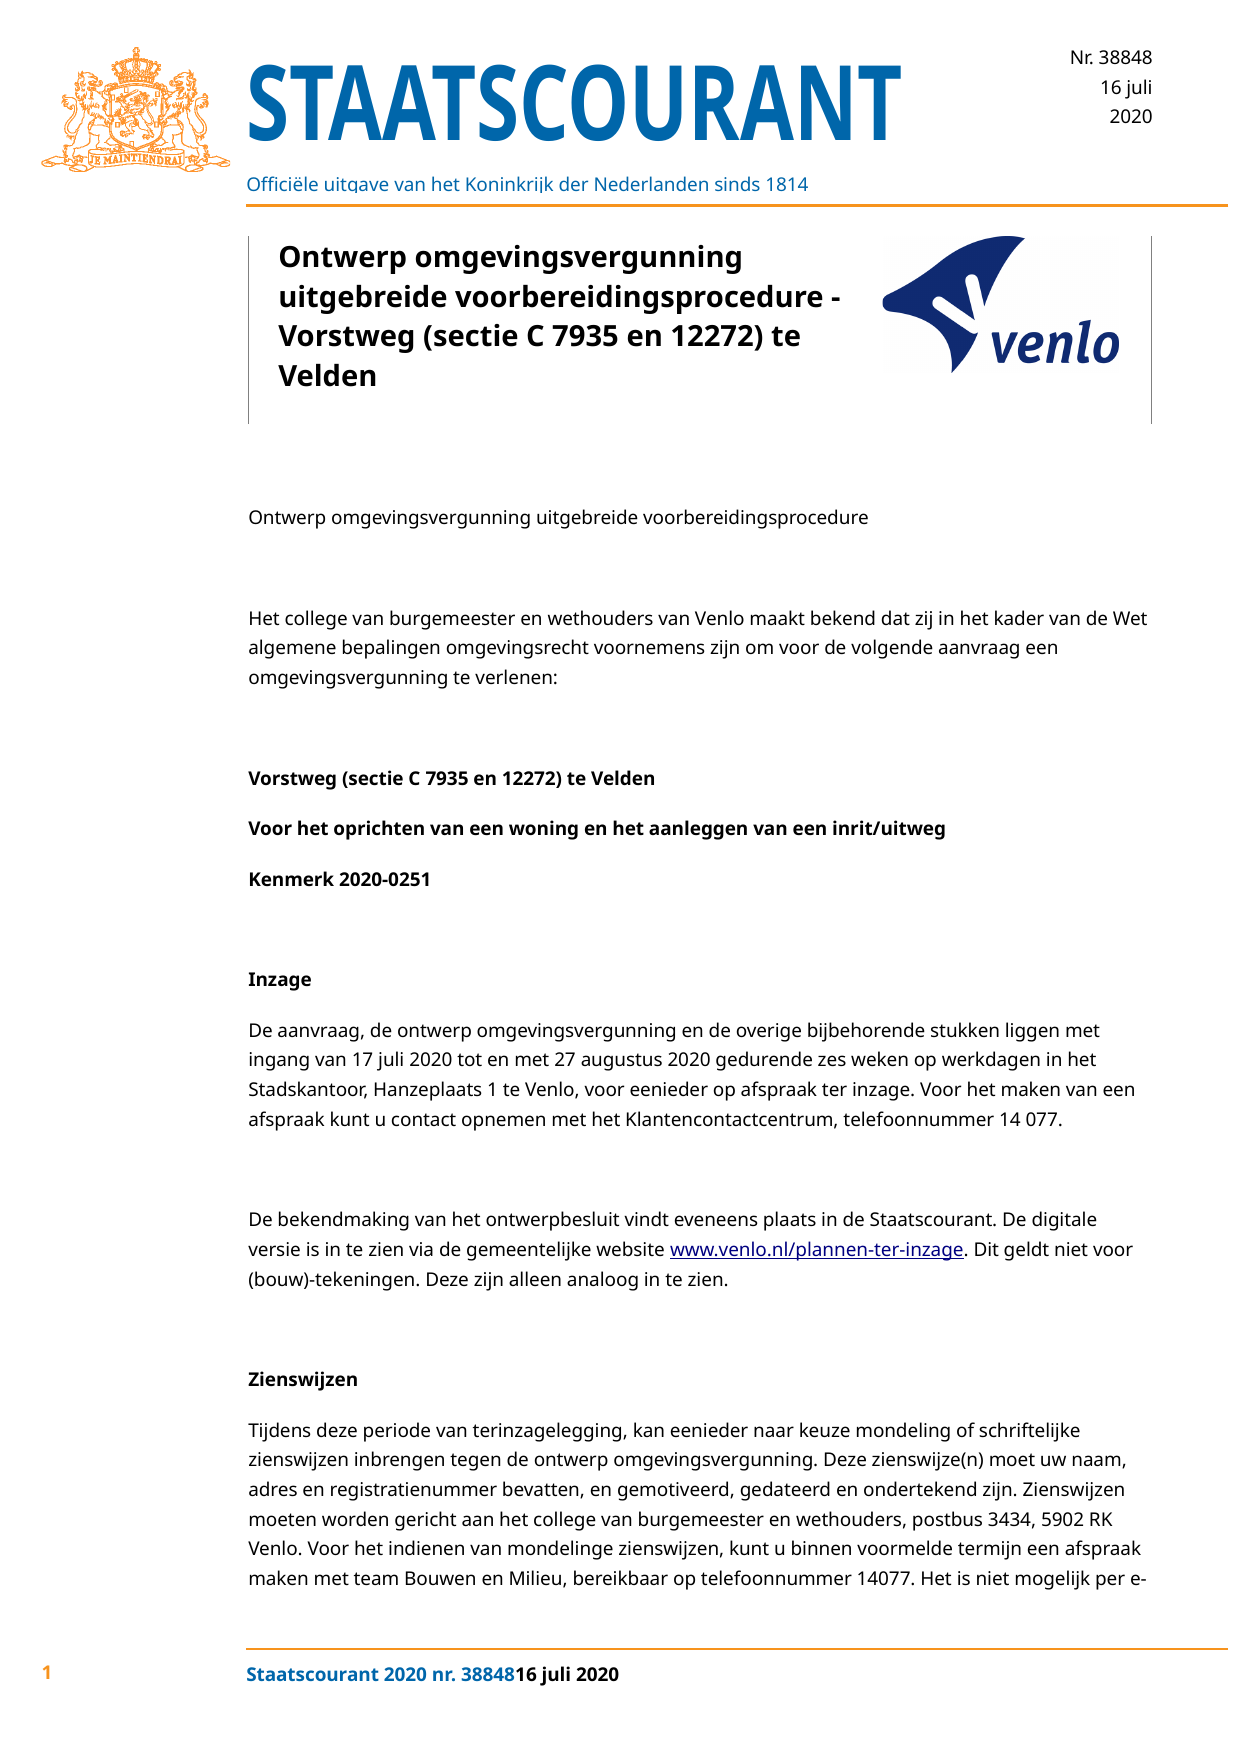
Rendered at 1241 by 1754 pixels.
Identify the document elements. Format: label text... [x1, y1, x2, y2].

text Zienswijzen [248, 1367, 1152, 1392]
text De aanvraag, de ontwerp omgevingsvergunning en de overige bijbehorende stukken liggen met ingang van 17 juli 2020 tot en met 27 augustus 2020 gedurende zes weken op werkdagen in het Stadskantoor, Hanzeplaats 1 te Venlo, voor eenieder op afspraak ter inzage. Voor het maken van een afspraak kunt u contact opnemen met het Klantencontactcentrum, telefoonnummer 14 077. [248, 1017, 1152, 1131]
table_header Ontwerp omgevingsvergunning uitgebreide voorbereidingsprocedure - Vorstweg (sectie C 7935 en 12272) te Velden [249, 236, 850, 424]
text Inzage [248, 967, 1152, 992]
picture [41, 47, 231, 172]
text Kenmerk 2020-0251 [248, 866, 1152, 891]
text Het college van burgemeester en wethouders van Venlo maakt bekend dat zij in het kader van de Wet algemene bepalingen omgevingsrecht voornemens zijn om voor de volgende aanvraag een omgevingsvergunning te verlenen: [248, 605, 1152, 690]
text De bekendmaking van het ontwerpbesluit vindt eveneens plaats in de Staatscourant. De digitale versie is in te zien via de gemeentelijke website www.venlo.nl/plannen-ter-inzage. Dit geldt niet voor (bouw)-tekeningen. Deze zijn alleen analoog in te zien. [248, 1207, 1152, 1291]
picture [882, 236, 1119, 373]
text Tijdens deze periode van terinzagelegging, kan eenieder naar keuze mondeling of schriftelijke zienswijzen inbrengen tegen de ontwerp omgevingsvergunning. Deze zienswijze(n) moet uw naam, adres en registratienummer bevatten, en gemotiveerd, gedateerd en ondertekend zijn. Zienswijzen moeten worden gericht aan het college van burgemeester en wethouders, postbus 3434, 5902 RK Venlo. Voor het indienen van mondelinge zienswijzen, kunt u binnen voormelde termijn een afspraak maken met team Bouwen en Milieu, bereikbaar op telefoonnummer 14077. Het is niet mogelijk per e- [248, 1417, 1152, 1591]
text Vorstweg (sectie C 7935 en 12272) te Velden [248, 765, 1152, 791]
text Ontwerp omgevingsvergunning uitgebreide voorbereidingsprocedure [248, 504, 1152, 530]
table_header [850, 236, 1151, 424]
text Voor het oprichten van een woning en het aanleggen van een inrit/uitweg [248, 815, 1152, 841]
